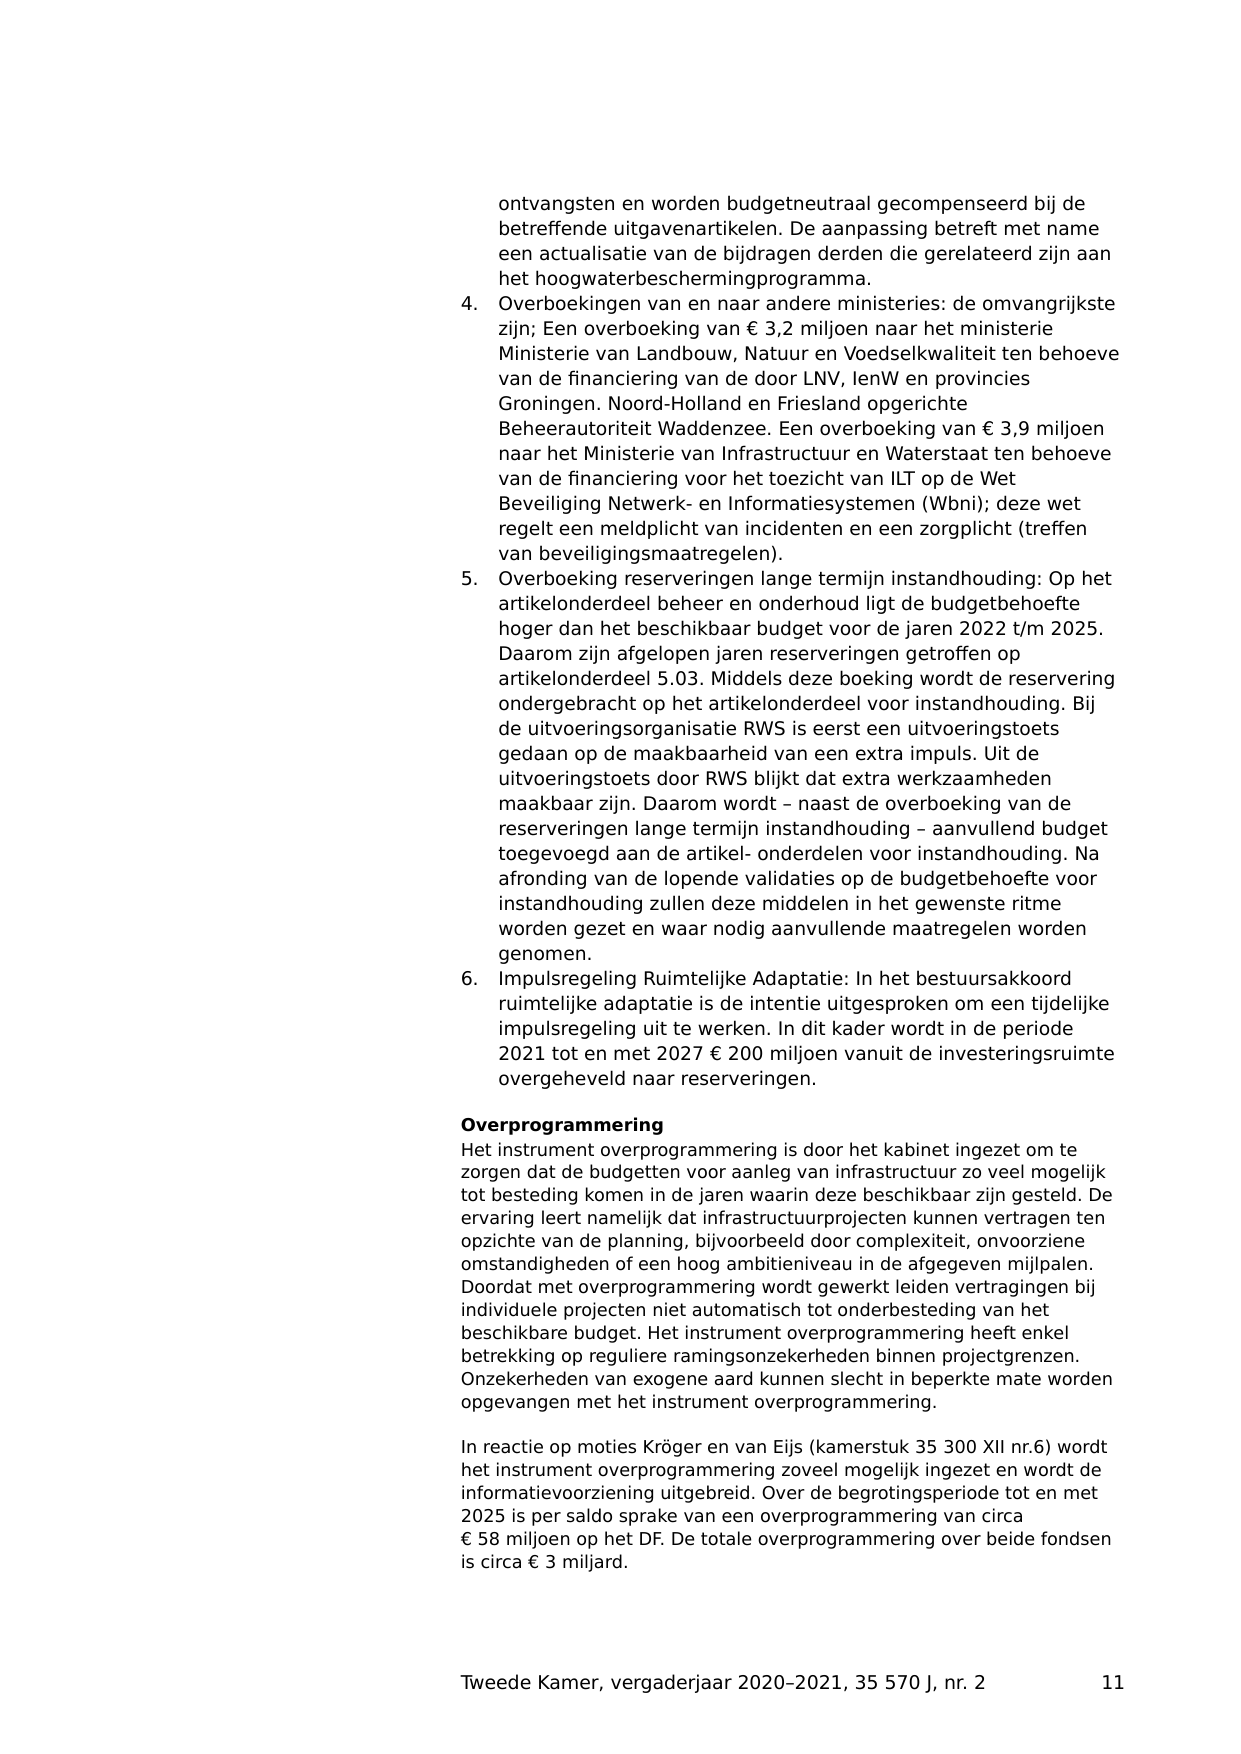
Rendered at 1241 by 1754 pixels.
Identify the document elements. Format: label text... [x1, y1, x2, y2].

list Impulsregeling Ruimtelijke Adaptatie: In het bestuursakkoord ruimtelijke adaptatie is de intentie uitgesproken om een tijdelijke impulsregeling uit te werken. In dit kader wordt in de periode 2021 tot en met 2027 € 200 miljoen vanuit de investeringsruimte overgeheveld naar reserveringen. [461, 966, 1125, 1091]
list Overboekingen van en naar andere ministeries: de omvangrijkste zijn; Een overboeking van € 3,2 miljoen naar het ministerie Ministerie van Landbouw, Natuur en Voedselkwaliteit ten behoeve van de financiering van de door LNV, IenW en provincies Groningen. Noord-Holland en Friesland opgerichte Beheerautoriteit Waddenzee. Een overboeking van € 3,9 miljoen naar het Ministerie van Infrastructuur en Waterstaat ten behoeve van de financiering voor het toezicht van ILT op de Wet Beveiliging Netwerk- en Informatiesystemen (Wbni); deze wet regelt een meldplicht van incidenten en een zorgplicht (treffen van beveiligingsmaatregelen). [461, 291, 1125, 566]
list ontvangsten en worden budgetneutraal gecompenseerd bij de betreffende uitgavenartikelen. De aanpassing betreft met name een actualisatie van de bijdragen derden die gerelateerd zijn aan het hoogwaterbeschermingprogramma. [461, 191, 1125, 291]
list Overboeking reserveringen lange termijn instandhouding: Op het artikelonderdeel beheer en onderhoud ligt de budgetbehoefte hoger dan het beschikbaar budget voor de jaren 2022 t/m 2025. Daarom zijn afgelopen jaren reserveringen getroffen op artikelonderdeel 5.03. Middels deze boeking wordt de reservering ondergebracht op het artikelonderdeel voor instandhouding. Bij de uitvoeringsorganisatie RWS is eerst een uitvoeringstoets gedaan op de maakbaarheid van een extra impuls. Uit de uitvoeringstoets door RWS blijkt dat extra werkzaamheden maakbaar zijn. Daarom wordt – naast de overboeking van de reserveringen lange termijn instandhouding – aanvullend budget toegevoegd aan de artikel- onderdelen voor instandhouding. Na afronding van de lopende validaties op de budgetbehoefte voor instandhouding zullen deze middelen in het gewenste ritme worden gezet en waar nodig aanvullende maatregelen worden genomen. [461, 566, 1125, 966]
text In reactie op moties Kröger en van Eijs (kamerstuk 35 300 XII nr.6) wordt het instrument overprogrammering zoveel mogelijk ingezet en wordt de informatievoorziening uitgebreid. Over de begrotingsperiode tot en met 2025 is per saldo sprake van een overprogrammering van circa € 58 miljoen op het DF. De totale overprogrammering over beide fondsen is circa € 3 miljard. [461, 1436, 1125, 1573]
text Overprogrammering [461, 1113, 1125, 1136]
text Het instrument overprogrammering is door het kabinet ingezet om te zorgen dat de budgetten voor aanleg van infrastructuur zo veel mogelijk tot besteding komen in de jaren waarin deze beschikbaar zijn gesteld. De ervaring leert namelijk dat infrastructuurprojecten kunnen vertragen ten opzichte van de planning, bijvoorbeeld door complexiteit, onvoorziene omstandigheden of een hoog ambitieniveau in de afgegeven mijlpalen. Doordat met overprogrammering wordt gewerkt leiden vertragingen bij individuele projecten niet automatisch tot onderbesteding van het beschikbare budget. Het instrument overprogrammering heeft enkel betrekking op reguliere ramingsonzekerheden binnen projectgrenzen. Onzekerheden van exogene aard kunnen slecht in beperkte mate worden opgevangen met het instrument overprogrammering. [461, 1138, 1125, 1413]
